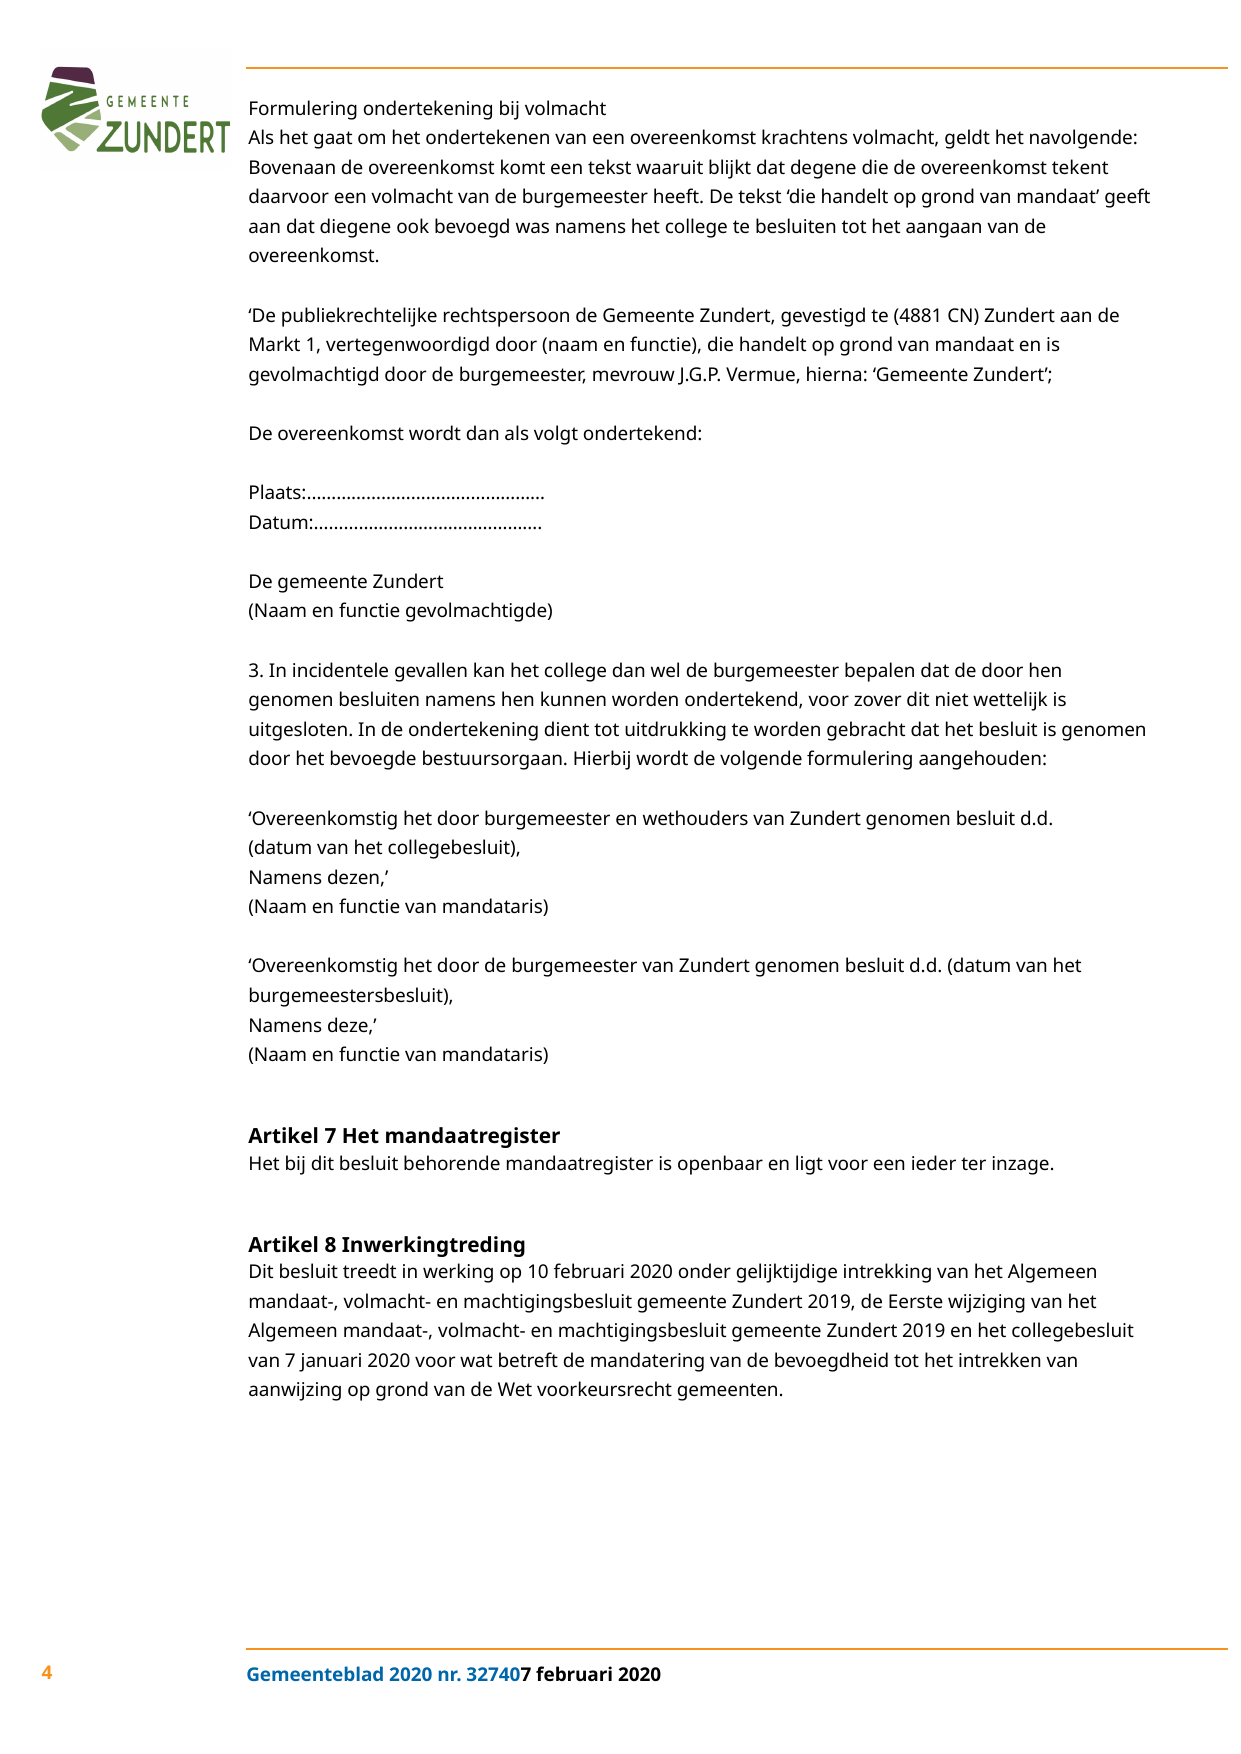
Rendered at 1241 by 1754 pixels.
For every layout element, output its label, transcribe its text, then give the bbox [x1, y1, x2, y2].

text (Naam en functie gevolmachtigde) [248, 598, 1152, 623]
picture [41, 47, 231, 172]
text Formulering ondertekening bij volmacht [248, 95, 1152, 121]
text Namens deze,’ [248, 1012, 1152, 1038]
text Namens dezen,’ [248, 864, 1152, 890]
text Bovenaan de overeenkomst komt een tekst waaruit blijkt dat degene die de overeenkomst tekent daarvoor een volmacht van de burgemeester heeft. De tekst ‘die handelt op grond van mandaat’ geeft aan dat diegene ook bevoegd was namens het college te besluiten tot het aangaan van de overeenkomst. [248, 154, 1152, 268]
text (Naam en functie van mandataris) [248, 1041, 1152, 1067]
text Plaats:………………………………………… [248, 479, 1152, 505]
text Artikel 8 Inwerkingtreding [248, 1230, 1152, 1258]
text Datum:………………………………………. [248, 509, 1152, 535]
text (datum van het collegebesluit), [248, 834, 1152, 860]
text Artikel 7 Het mandaatregister [248, 1121, 1152, 1150]
text (Naam en functie van mandataris) [248, 893, 1152, 919]
text Dit besluit treedt in werking op 10 februari 2020 onder gelijktijdige intrekking van het Algemeen mandaat-, volmacht- en machtigingsbesluit gemeente Zundert 2019, de Eerste wijziging van het Algemeen mandaat-, volmacht- en machtigingsbesluit gemeente Zundert 2019 en het collegebesluit van 7 januari 2020 voor wat betreft de mandatering van de bevoegdheid tot het intrekken van aanwijzing op grond van de Wet voorkeursrecht gemeenten. [248, 1258, 1152, 1402]
text De overeenkomst wordt dan als volgt ondertekend: [248, 420, 1152, 446]
text ‘Overeenkomstig het door burgemeester en wethouders van Zundert genomen besluit d.d. [248, 805, 1152, 831]
text Als het gaat om het ondertekenen van een overeenkomst krachtens volmacht, geldt het navolgende: [248, 124, 1152, 150]
text 3. In incidentele gevallen kan het college dan wel de burgemeester bepalen dat de door hen genomen besluiten namens hen kunnen worden ondertekend, voor zover dit niet wettelijk is uitgesloten. In de ondertekening dient tot uitdrukking te worden gebracht dat het besluit is genomen door het bevoegde bestuursorgaan. Hierbij wordt de volgende formulering aangehouden: [248, 657, 1152, 771]
text De gemeente Zundert [248, 568, 1152, 594]
text Het bij dit besluit behorende mandaatregister is openbaar en ligt voor een ieder ter inzage. [248, 1150, 1152, 1176]
text ‘Overeenkomstig het door de burgemeester van Zundert genomen besluit d.d. (datum van het burgemeestersbesluit), [248, 953, 1152, 1008]
text ‘De publiekrechtelijke rechtspersoon de Gemeente Zundert, gevestigd te (4881 CN) Zundert aan de Markt 1, vertegenwoordigd door (naam en functie), die handelt op grond van mandaat en is gevolmachtigd door de burgemeester, mevrouw J.G.P. Vermue, hierna: ‘Gemeente Zundert’; [248, 302, 1152, 387]
